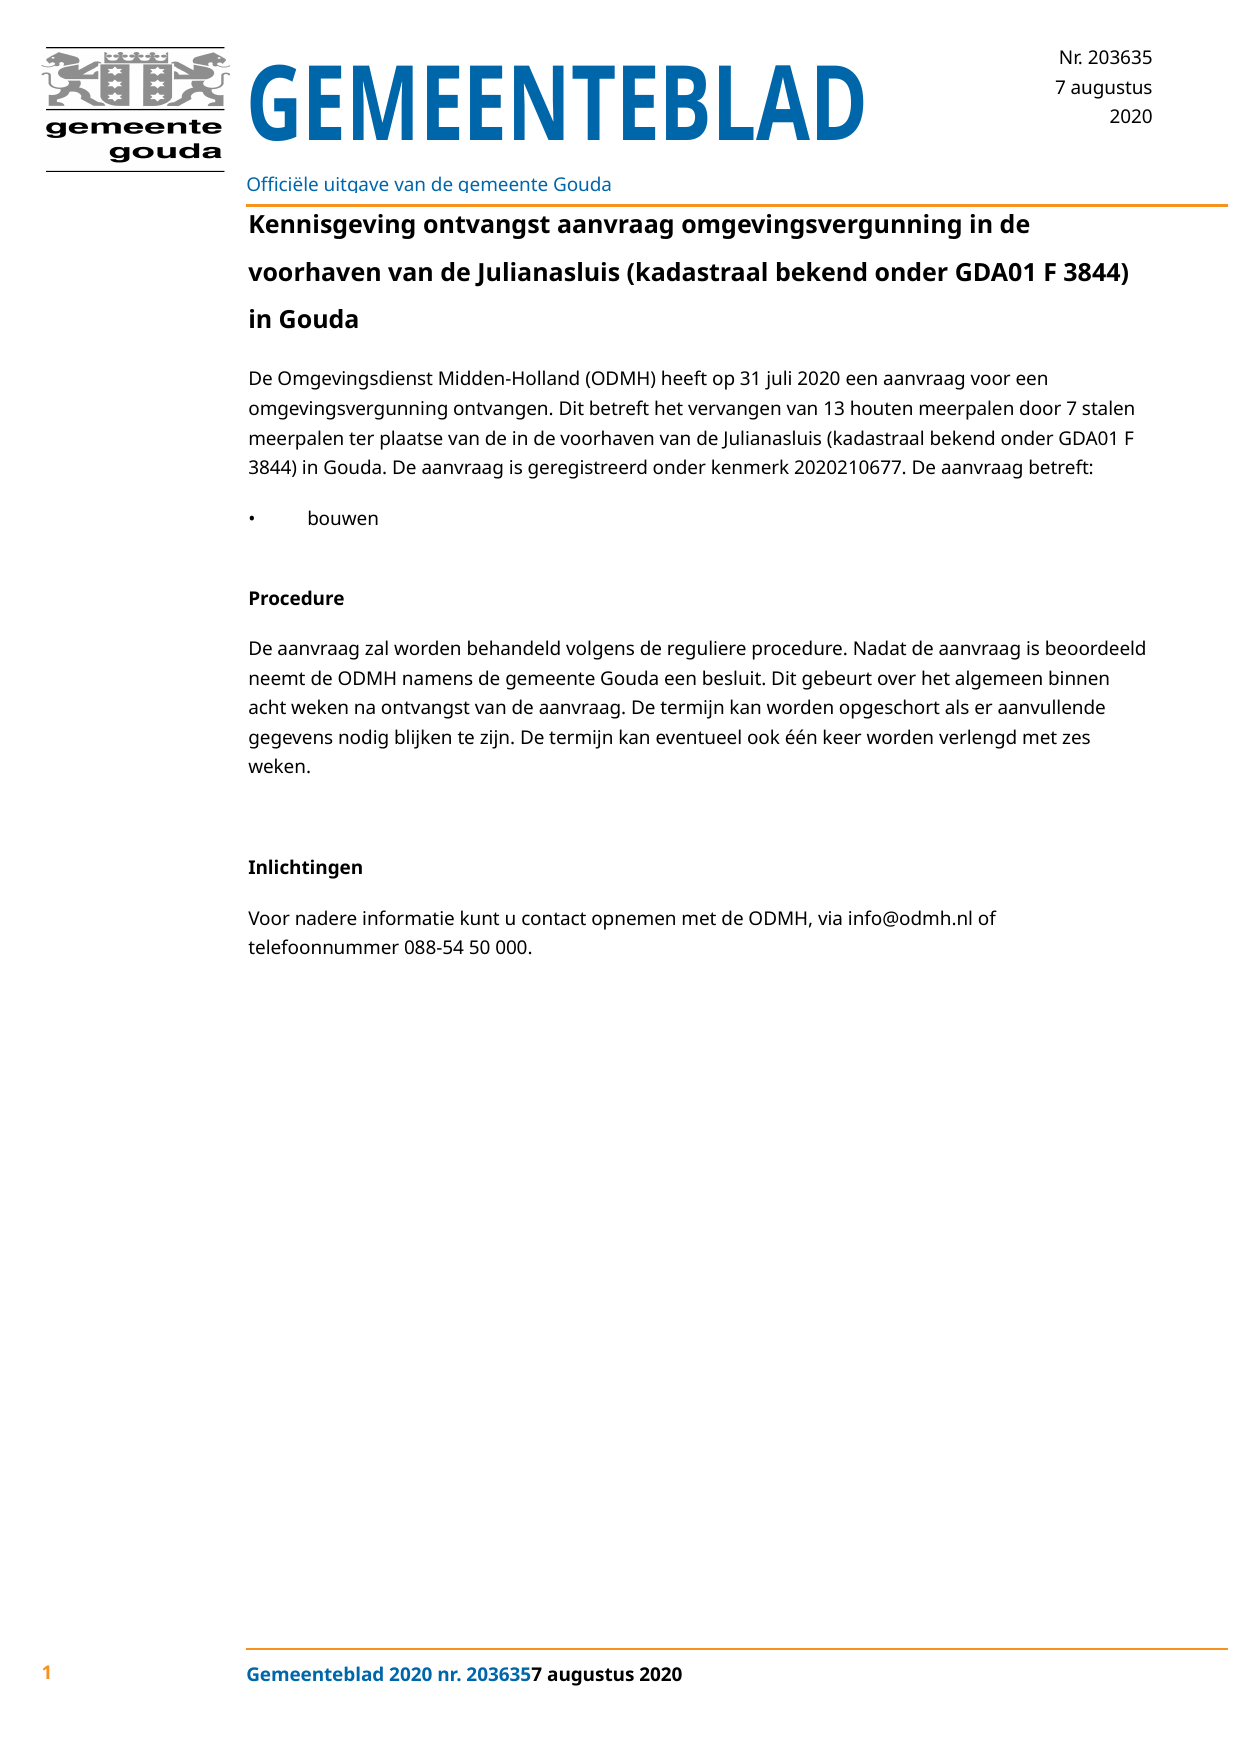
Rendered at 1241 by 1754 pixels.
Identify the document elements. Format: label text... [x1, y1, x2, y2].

text De aanvraag zal worden behandeld volgens de reguliere procedure. Nadat de aanvraag is beoordeeld neemt de ODMH namens de gemeente Gouda een besluit. Dit gebeurt over het algemeen binnen acht weken na ontvangst van de aanvraag. De termijn kan worden opgeschort als er aanvullende gegevens nodig blijken te zijn. De termijn kan eventueel ook één keer worden verlengd met zes weken. [248, 635, 1152, 779]
picture [41, 47, 231, 172]
text De Omgevingsdienst Midden-Holland (ODMH) heeft op 31 juli 2020 een aanvraag voor een omgevingsvergunning ontvangen. Dit betreft het vervangen van 13 houten meerpalen door 7 stalen meerpalen ter plaatse van de in de voorhaven van de Julianasluis (kadastraal bekend onder GDA01 F 3844) in Gouda. De aanvraag is geregistreerd onder kenmerk 2020210677. De aanvraag betreft: [248, 366, 1152, 480]
text Voor nadere informatie kunt u contact opnemen met de ODMH, via info@odmh.nl of telefoonnummer 088-54 50 000. [248, 905, 1152, 960]
list bouwen [248, 505, 1152, 530]
text Inlichtingen [248, 854, 1152, 880]
text Procedure [248, 585, 1152, 610]
text Kennisgeving ontvangst aanvraag omgevingsvergunning in de voorhaven van de Julianasluis (kadastraal bekend onder GDA01 F 3844) in Gouda [248, 207, 1152, 336]
